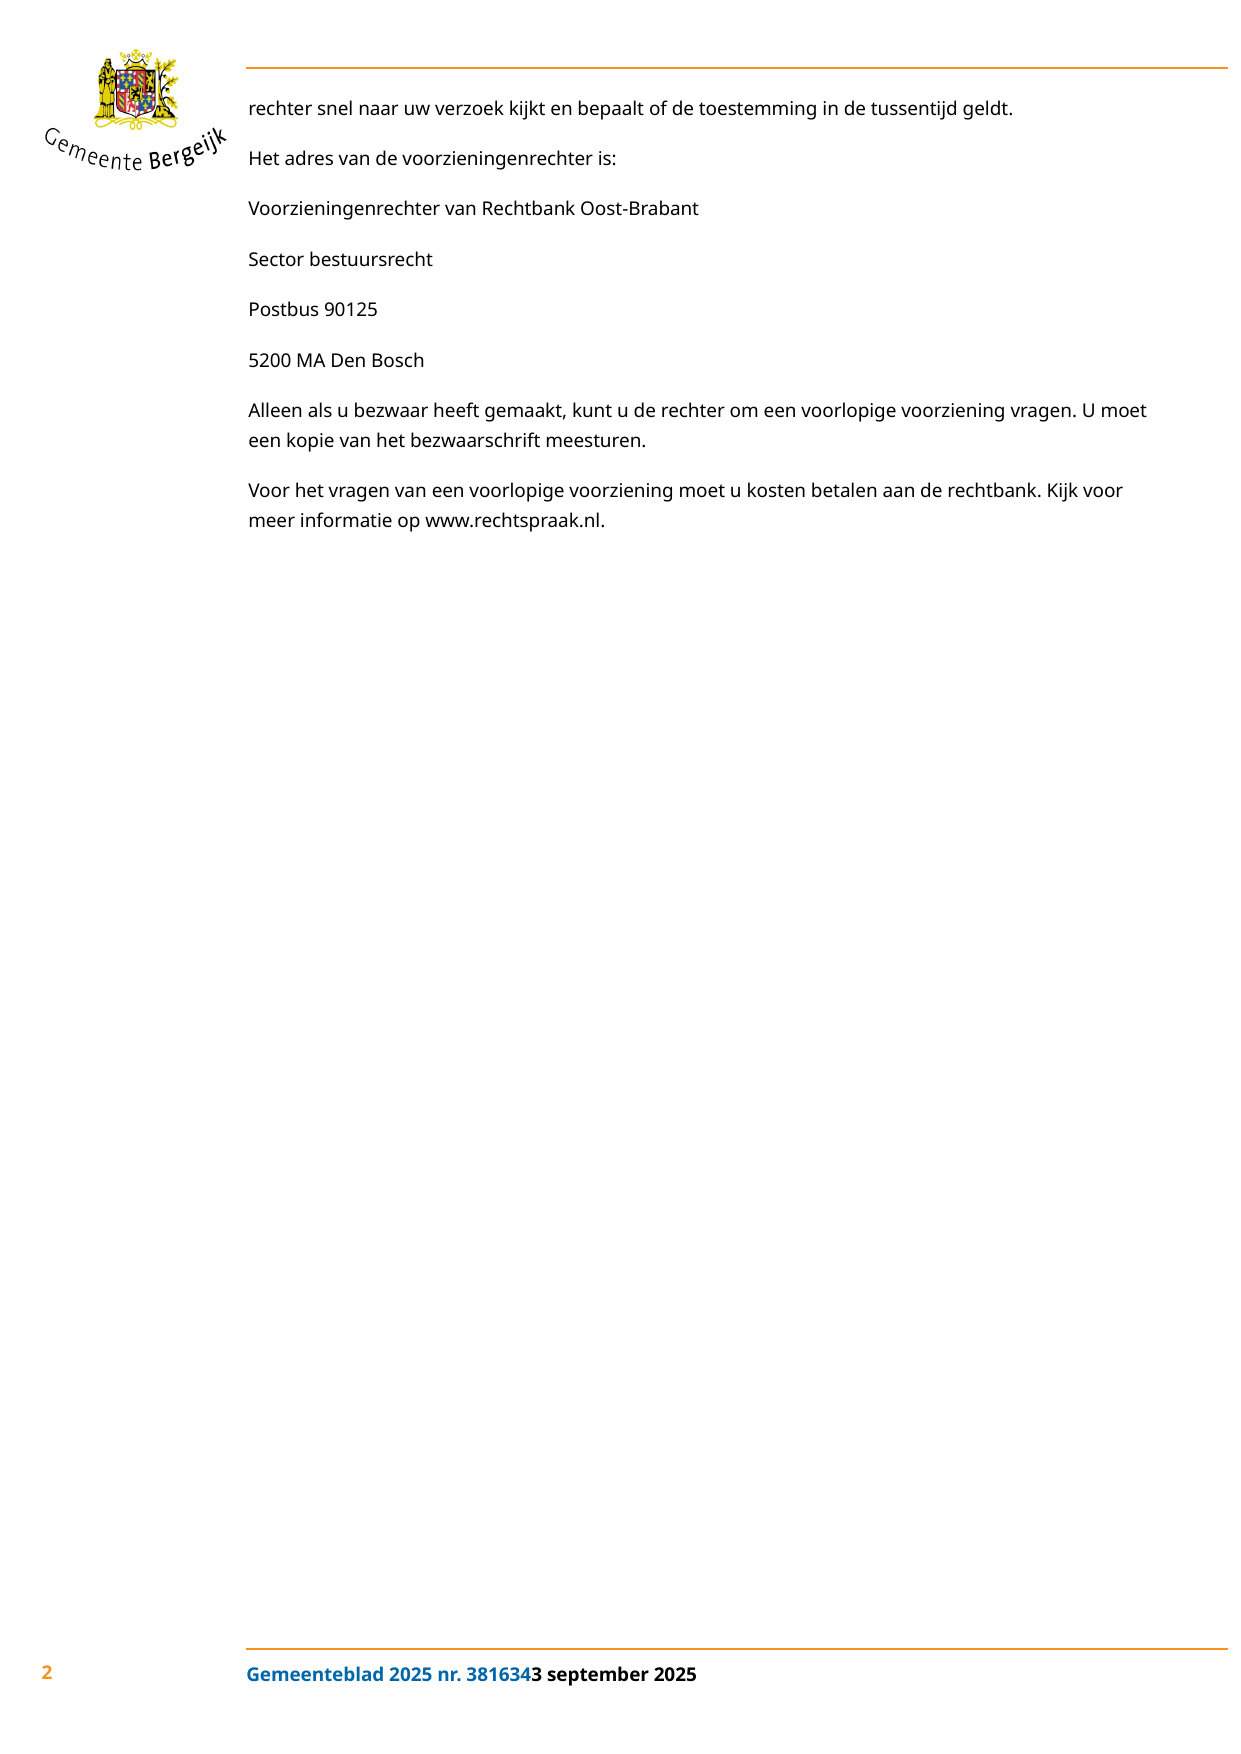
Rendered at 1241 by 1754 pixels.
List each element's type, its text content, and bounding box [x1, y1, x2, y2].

text Voorzieningenrechter van Rechtbank Oost-Brabant [248, 196, 1152, 221]
text Voor het vragen van een voorlopige voorziening moet u kosten betalen aan de rechtbank. Kijk voor meer informatie op www.rechtspraak.nl. [248, 477, 1152, 533]
text rechter snel naar uw verzoek kijkt en bepaalt of de toestemming in de tussentijd geldt. [248, 95, 1152, 121]
text Alleen als u bezwaar heeft gemaakt, kunt u de rechter om een voorlopige voorziening vragen. U moet een kopie van het bezwaarschrift meesturen. [248, 397, 1152, 453]
text Postbus 90125 [248, 296, 1152, 322]
picture [41, 47, 231, 172]
text 5200 MA Den Bosch [248, 347, 1152, 373]
text Sector bestuursrecht [248, 246, 1152, 272]
text Het adres van de voorzieningenrechter is: [248, 145, 1152, 171]
